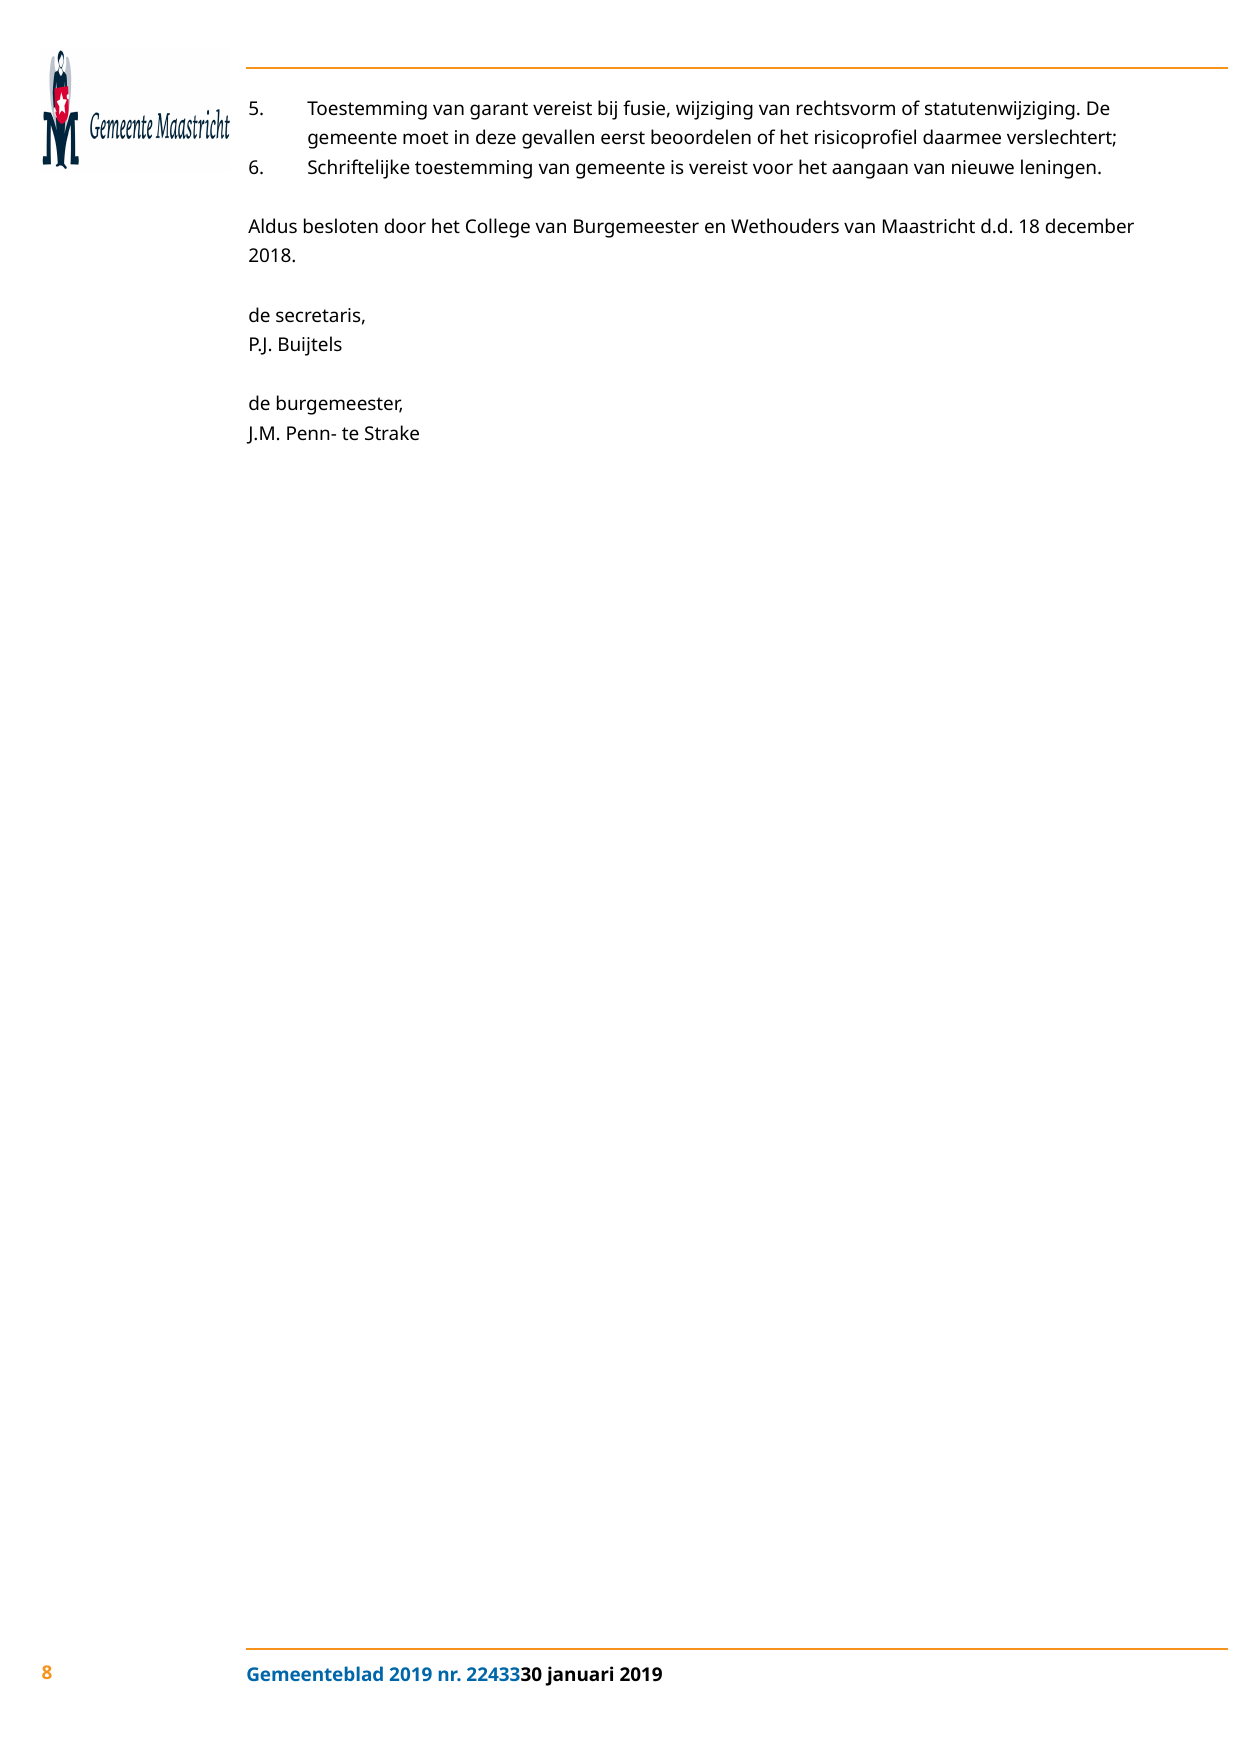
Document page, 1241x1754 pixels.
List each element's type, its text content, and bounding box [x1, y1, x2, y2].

text J.M. Penn- te Strake [248, 420, 1152, 446]
text de burgemeester, [248, 391, 1152, 416]
text de secretaris, [248, 302, 1152, 328]
list Schriftelijke toestemming van gemeente is vereist voor het aangaan van nieuwe leningen. [248, 154, 1152, 180]
list Toestemming van garant vereist bij fusie, wijziging van rechtsvorm of statutenwijziging. De gemeente moet in deze gevallen eerst beoordelen of het risicoprofiel daarmee verslechtert; [248, 95, 1152, 150]
text P.J. Buijtels [248, 331, 1152, 357]
picture [41, 47, 231, 172]
text Aldus besloten door het College van Burgemeester en Wethouders van Maastricht d.d. 18 december 2018. [248, 213, 1152, 268]
